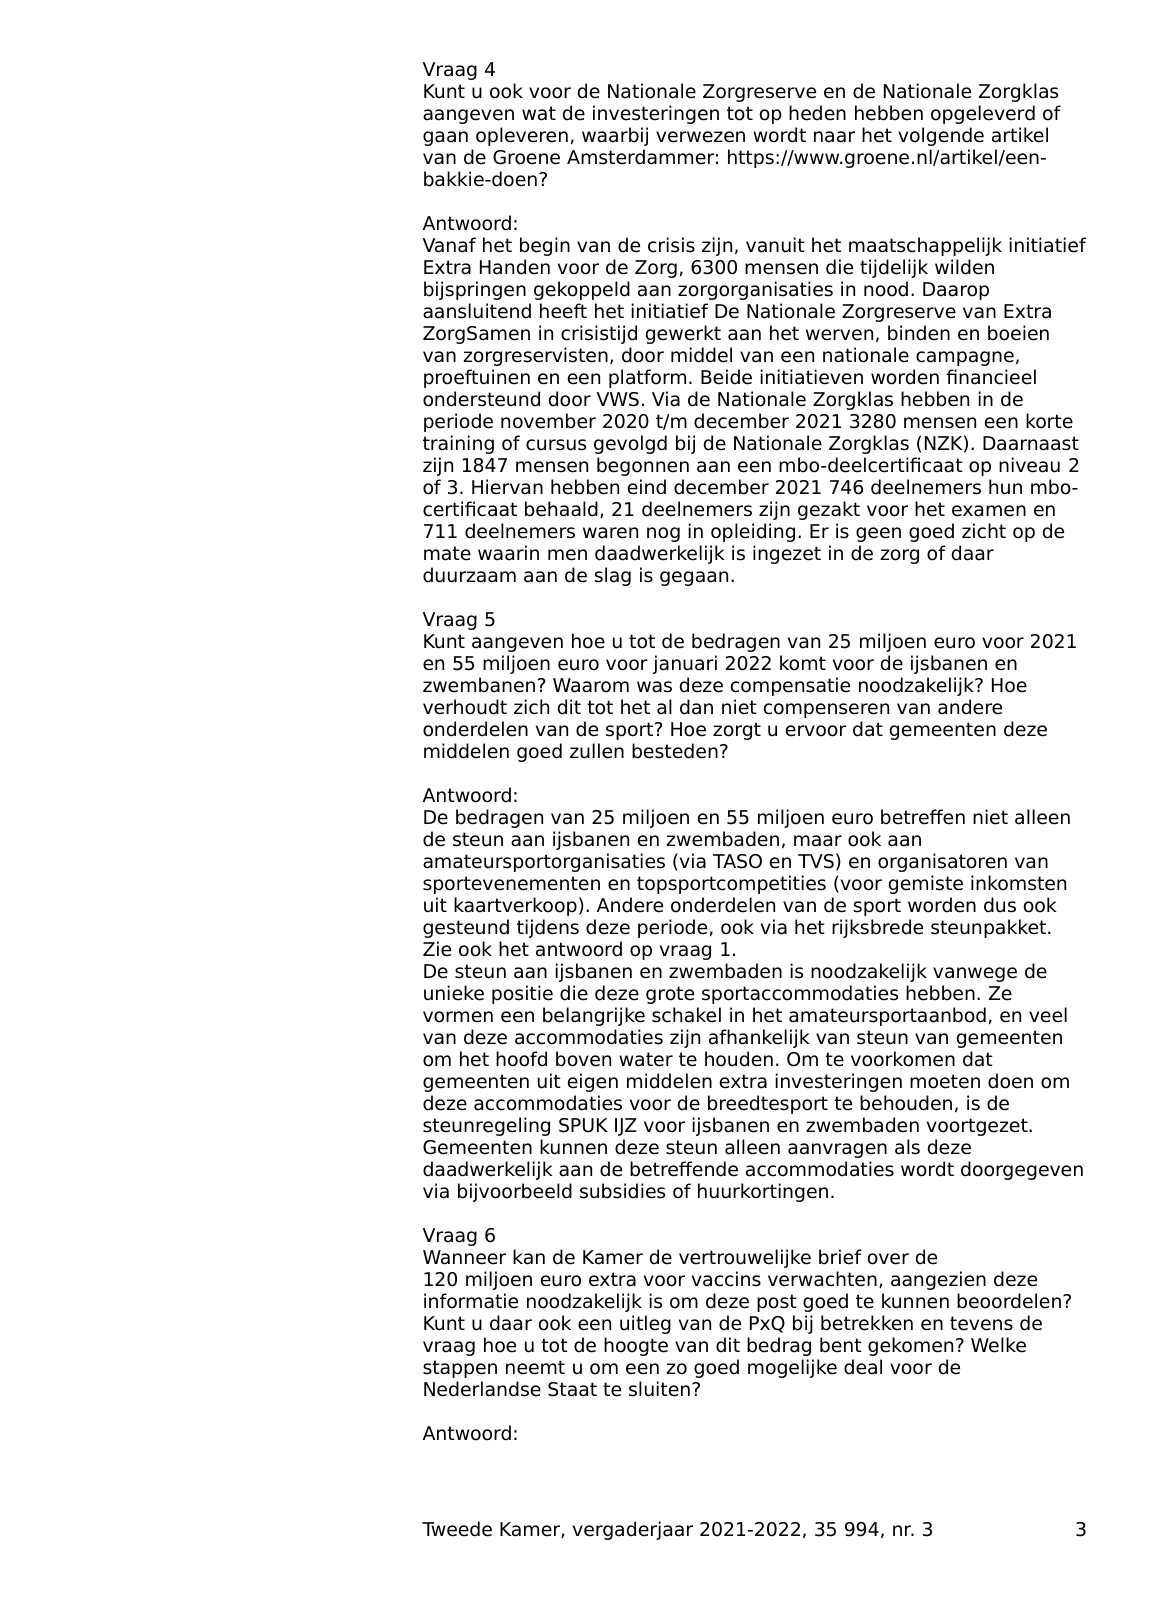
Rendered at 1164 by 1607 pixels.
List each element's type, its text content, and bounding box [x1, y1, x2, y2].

text De bedragen van 25 miljoen en 55 miljoen euro betreffen niet alleen de steun aan ijsbanen en zwembaden, maar ook aan amateursportorganisaties (via TASO en TVS) en organisatoren van sportevenementen en topsportcompetities (voor gemiste inkomsten uit kaartverkoop). Andere onderdelen van de sport worden dus ook gesteund tijdens deze periode, ook via het rijksbrede steunpakket. Zie ook het antwoord op vraag 1. [422, 807, 1087, 961]
text Vraag 4 [422, 59, 1087, 81]
text Wanneer kan de Kamer de vertrouwelijke brief over de 120 miljoen euro extra voor vaccins verwachten, aangezien deze informatie noodzakelijk is om deze post goed te kunnen beoordelen? Kunt u daar ook een uitleg van de PxQ bij betrekken en tevens de vraag hoe u tot de hoogte van dit bedrag bent gekomen? Welke stappen neemt u om een zo goed mogelijke deal voor de Nederlandse Staat te sluiten? [422, 1247, 1087, 1401]
text Antwoord: [422, 1423, 1087, 1445]
text Kunt u ook voor de Nationale Zorgreserve en de Nationale Zorgklas aangeven wat de investeringen tot op heden hebben opgeleverd of gaan opleveren, waarbij verwezen wordt naar het volgende artikel van de Groene Amsterdammer: https://www.groene.nl/artikel/een-bakkie-doen? [422, 81, 1087, 191]
text Vraag 6 [422, 1225, 1087, 1247]
text Vanaf het begin van de crisis zijn, vanuit het maatschappelijk initiatief Extra Handen voor de Zorg, 6300 mensen die tijdelijk wilden bijspringen gekoppeld aan zorgorganisaties in nood. Daarop aansluitend heeft het initiatief De Nationale Zorgreserve van Extra ZorgSamen in crisistijd gewerkt aan het werven, binden en boeien van zorgreservisten, door middel van een nationale campagne, proeftuinen en een platform. Beide initiatieven worden financieel ondersteund door VWS. Via de Nationale Zorgklas hebben in de periode november 2020 t/m december 2021 3280 mensen een korte training of cursus gevolgd bij de Nationale Zorgklas (NZK). Daarnaast zijn 1847 mensen begonnen aan een mbo-deelcertificaat op niveau 2 of 3. Hiervan hebben eind december 2021 746 deelnemers hun mbo-certificaat behaald, 21 deelnemers zijn gezakt voor het examen en 711 deelnemers waren nog in opleiding. Er is geen goed zicht op de mate waarin men daadwerkelijk is ingezet in de zorg of daar duurzaam aan de slag is gegaan. [422, 235, 1087, 587]
text Kunt aangeven hoe u tot de bedragen van 25 miljoen euro voor 2021 en 55 miljoen euro voor januari 2022 komt voor de ijsbanen en zwembanen? Waarom was deze compensatie noodzakelijk? Hoe verhoudt zich dit tot het al dan niet compenseren van andere onderdelen van de sport? Hoe zorgt u ervoor dat gemeenten deze middelen goed zullen besteden? [422, 631, 1087, 763]
text Vraag 5 [422, 609, 1087, 631]
text Antwoord: [422, 213, 1087, 235]
text Antwoord: [422, 785, 1087, 807]
text De steun aan ijsbanen en zwembaden is noodzakelijk vanwege de unieke positie die deze grote sportaccommodaties hebben. Ze vormen een belangrijke schakel in het amateursportaanbod, en veel van deze accommodaties zijn afhankelijk van steun van gemeenten om het hoofd boven water te houden. Om te voorkomen dat gemeenten uit eigen middelen extra investeringen moeten doen om deze accommodaties voor de breedtesport te behouden, is de steunregeling SPUK IJZ voor ijsbanen en zwembaden voortgezet. Gemeenten kunnen deze steun alleen aanvragen als deze daadwerkelijk aan de betreffende accommodaties wordt doorgegeven via bijvoorbeeld subsidies of huurkortingen. [422, 961, 1087, 1203]
